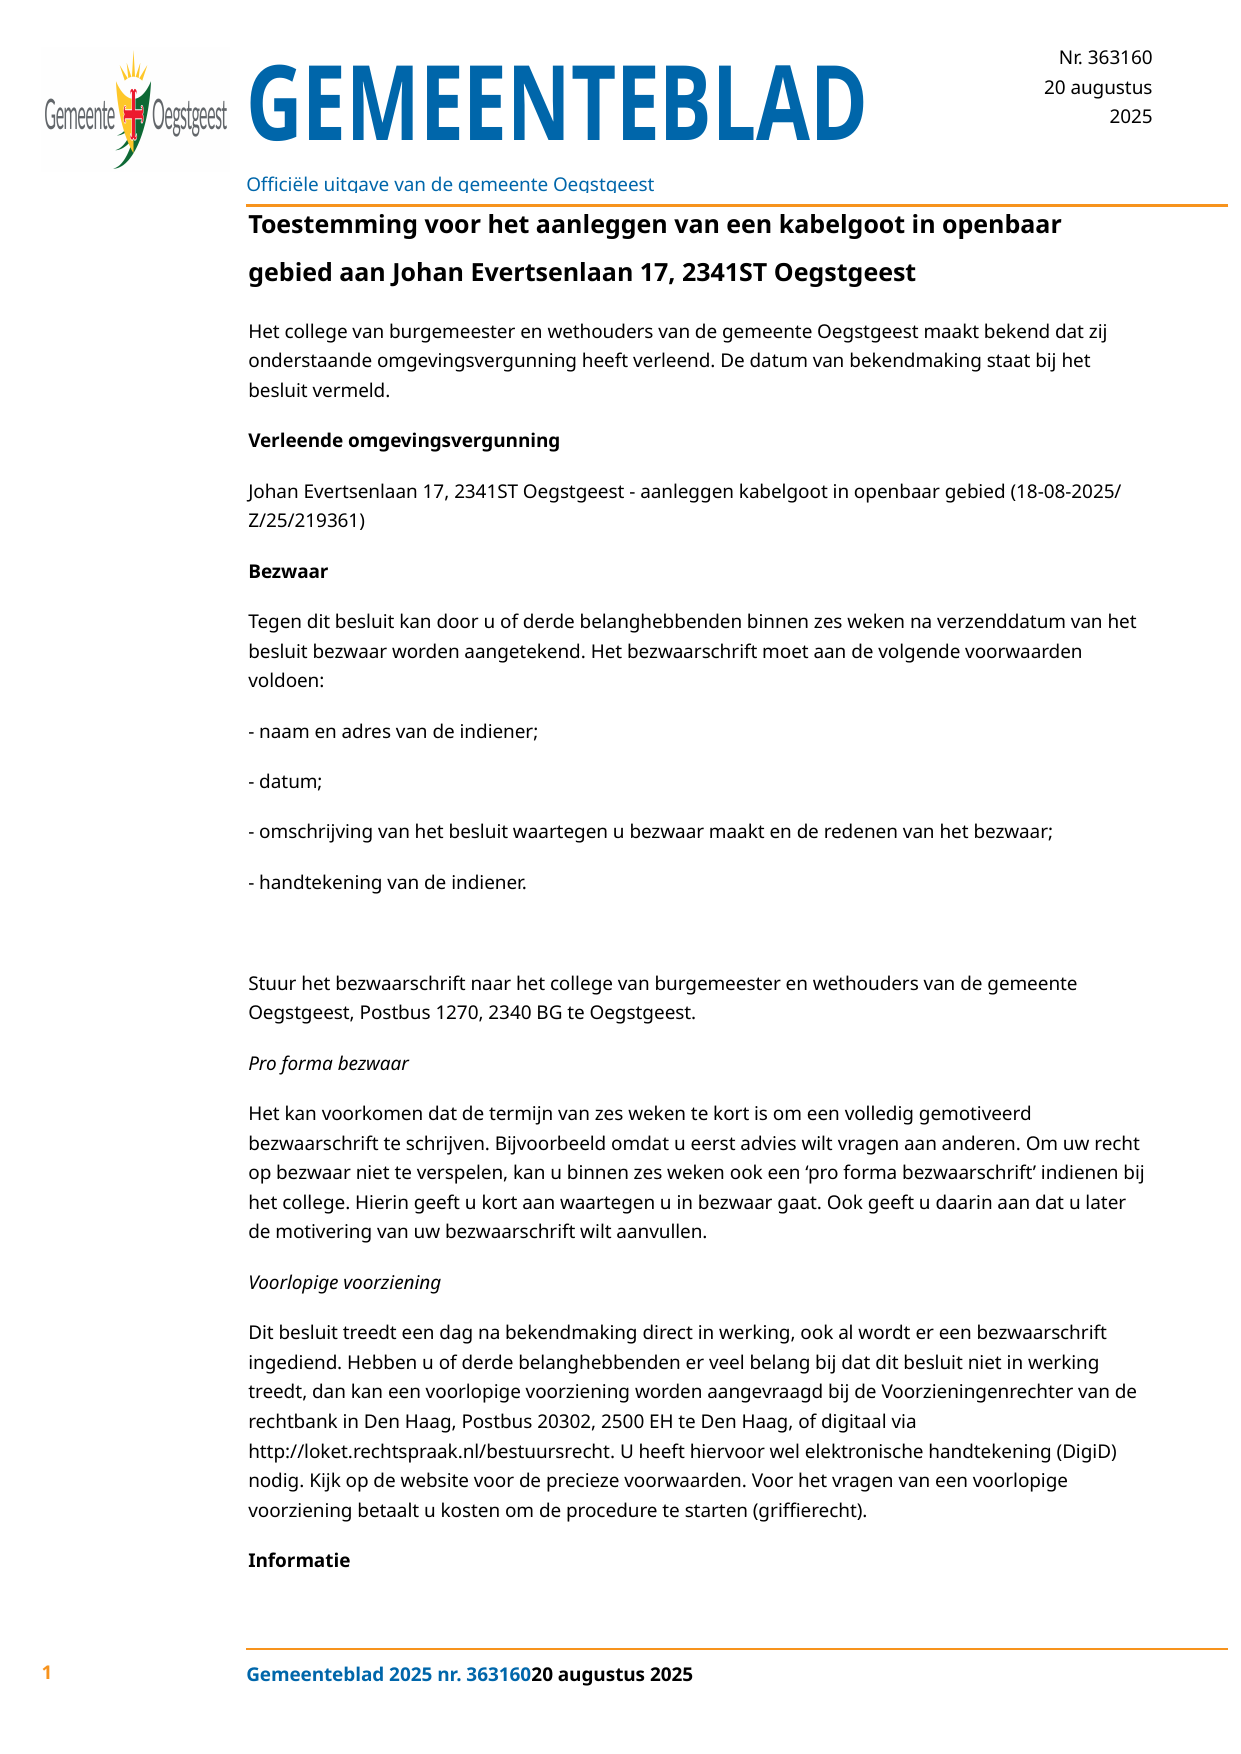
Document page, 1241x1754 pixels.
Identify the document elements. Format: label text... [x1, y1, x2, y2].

picture [41, 47, 231, 172]
text Het college van burgemeester en wethouders van de gemeente Oegstgeest maakt bekend dat zij onderstaande omgevingsvergunning heeft verleend. De datum van bekendmaking staat bij het besluit vermeld. [248, 318, 1152, 403]
text - datum; [248, 768, 1152, 794]
text Stuur het bezwaarschrift naar het college van burgemeester en wethouders van de gemeente Oegstgeest, Postbus 1270, 2340 BG te Oegstgeest. [248, 970, 1152, 1025]
text Verleende omgevingsvergunning [248, 427, 1152, 453]
text Pro forma bezwaar [248, 1050, 1152, 1076]
text Tegen dit besluit kan door u of derde belanghebbenden binnen zes weken na verzenddatum van het besluit bezwaar worden aangetekend. Het bezwaarschrift moet aan de volgende voorwaarden voldoen: [248, 608, 1152, 693]
text Johan Evertsenlaan 17, 2341ST Oegstgeest - aanleggen kabelgoot in openbaar gebied (18-08-2025/ Z/25/219361) [248, 478, 1152, 533]
text - omschrijving van het besluit waartegen u bezwaar maakt en de redenen van het bezwaar; [248, 819, 1152, 844]
text Voorlopige voorziening [248, 1269, 1152, 1295]
text - naam en adres van de indiener; [248, 718, 1152, 744]
text Informatie [248, 1547, 1152, 1573]
text Toestemming voor het aanleggen van een kabelgoot in openbaar gebied aan Johan Evertsenlaan 17, 2341ST Oegstgeest [248, 207, 1152, 288]
text Bezwaar [248, 558, 1152, 584]
text Het kan voorkomen dat de termijn van zes weken te kort is om een volledig gemotiveerd bezwaarschrift te schrijven. Bijvoorbeeld omdat u eerst advies wilt vragen aan anderen. Om uw recht op bezwaar niet te verspelen, kan u binnen zes weken ook een ‘pro forma bezwaarschrift’ indienen bij het college. Hierin geeft u kort aan waartegen u in bezwaar gaat. Ook geeft u daarin aan dat u later de motivering van uw bezwaarschrift wilt aanvullen. [248, 1100, 1152, 1244]
text - handtekening van de indiener. [248, 869, 1152, 895]
text Dit besluit treedt een dag na bekendmaking direct in werking, ook al wordt er een bezwaarschrift ingediend. Hebben u of derde belanghebbenden er veel belang bij dat dit besluit niet in werking treedt, dan kan een voorlopige voorziening worden aangevraagd bij de Voorzieningenrechter van de rechtbank in Den Haag, Postbus 20302, 2500 EH te Den Haag, of digitaal via http://loket.rechtspraak.nl/bestuursrecht. U heeft hiervoor wel elektronische handtekening (DigiD) nodig. Kijk op de website voor de precieze voorwaarden. Voor het vragen van een voorlopige voorziening betaalt u kosten om de procedure te starten (griffierecht). [248, 1319, 1152, 1523]
